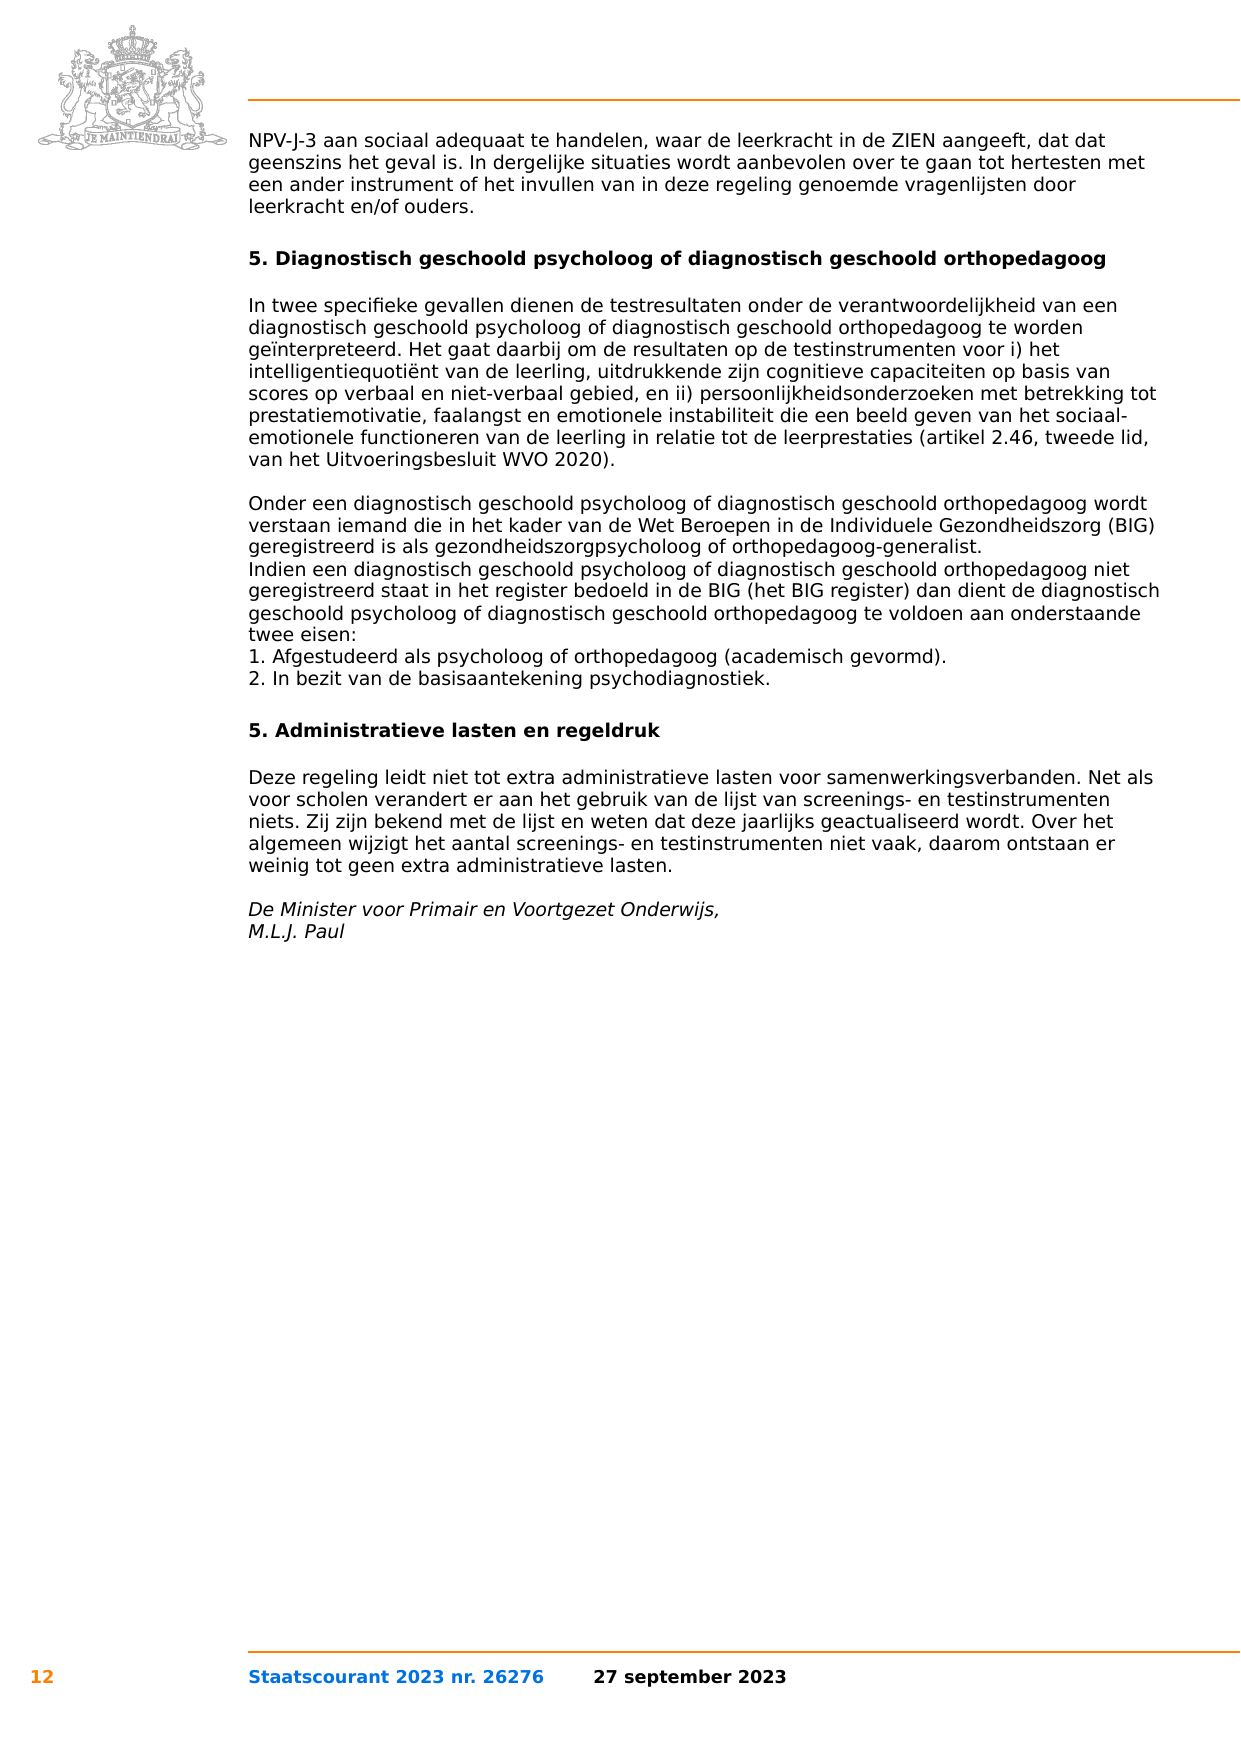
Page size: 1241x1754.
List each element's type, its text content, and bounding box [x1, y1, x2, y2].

subtitle 5. Administratieve lasten en regeldruk [248, 720, 1163, 742]
text 2. In bezit van de basisaantekening psychodiagnostiek. [248, 668, 1163, 690]
text De Minister voor Primair en Voortgezet Onderwijs, M.L.J. Paul [248, 899, 1163, 943]
text Onder een diagnostisch geschoold psycholoog of diagnostisch geschoold orthopedagoog wordt verstaan iemand die in het kader van de Wet Beroepen in de Individuele Gezondheidszorg (BIG) geregistreerd is als gezondheidszorgpsycholoog of orthopedagoog-generalist. [248, 492, 1163, 558]
text Deze regeling leidt niet tot extra administratieve lasten voor samenwerkingsverbanden. Net als voor scholen verandert er aan het gebruik van de lijst van screenings- en testinstrumenten niets. Zij zijn bekend met de lijst en weten dat deze jaarlijks geactualiseerd wordt. Over het algemeen wijzigt het aantal screenings- en testinstrumenten niet vaak, daarom ontstaan er weinig tot geen extra administratieve lasten. [248, 767, 1163, 877]
subtitle 5. Diagnostisch geschoold psycholoog of diagnostisch geschoold orthopedagoog [248, 248, 1163, 270]
text 1. Afgestudeerd als psycholoog of orthopedagoog (academisch gevormd). [248, 646, 1163, 668]
text Indien een diagnostisch geschoold psycholoog of diagnostisch geschoold orthopedagoog niet geregistreerd staat in het register bedoeld in de BIG (het BIG register) dan dient de diagnostisch geschoold psycholoog of diagnostisch geschoold orthopedagoog te voldoen aan onderstaande twee eisen: [248, 558, 1163, 646]
text NPV-J-3 aan sociaal adequaat te handelen, waar de leerkracht in de ZIEN aangeeft, dat dat geenszins het geval is. In dergelijke situaties wordt aanbevolen over te gaan tot hertesten met een ander instrument of het invullen van in deze regeling genoemde vragenlijsten door leerkracht en/of ouders. [248, 130, 1163, 218]
picture [38, 25, 227, 150]
text In twee specifieke gevallen dienen de testresultaten onder de verantwoordelijkheid van een diagnostisch geschoold psycholoog of diagnostisch geschoold orthopedagoog te worden geïnterpreteerd. Het gaat daarbij om de resultaten op de testinstrumenten voor i) het intelligentiequotiënt van de leerling, uitdrukkende zijn cognitieve capaciteiten op basis van scores op verbaal en niet-verbaal gebied, en ii) persoonlijkheidsonderzoeken met betrekking tot prestatiemotivatie, faalangst en emotionele instabiliteit die een beeld geven van het sociaal-emotionele functioneren van de leerling in relatie tot de leerprestaties (artikel 2.46, tweede lid, van het Uitvoeringsbesluit WVO 2020). [248, 295, 1163, 471]
